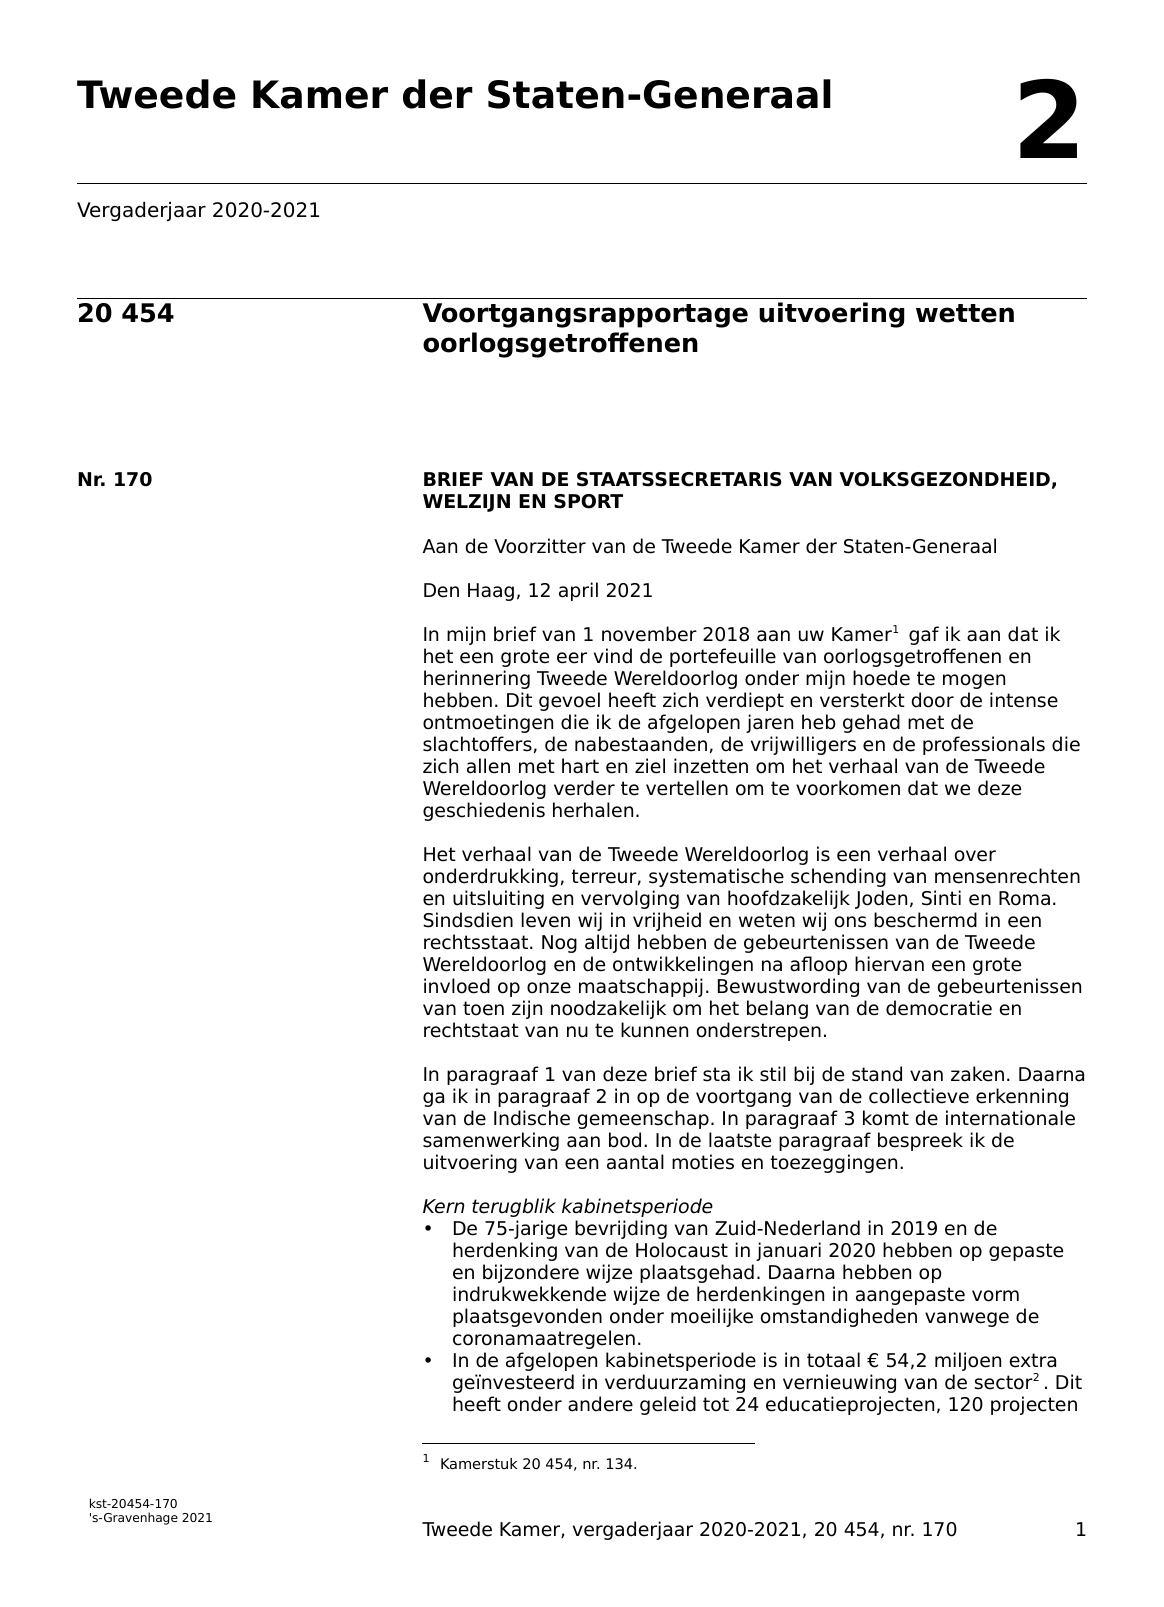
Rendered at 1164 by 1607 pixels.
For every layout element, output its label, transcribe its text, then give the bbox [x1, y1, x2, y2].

text Den Haag, 12 april 2021 [422, 580, 1087, 602]
text Aan de Voorzitter van de Tweede Kamer der Staten-Generaal [422, 536, 1087, 557]
table_header Tweede Kamer der Staten-Generaal [77, 59, 886, 183]
text kst-20454-170 [88, 1497, 323, 1511]
text 's-Gravenhage 2021 [88, 1511, 323, 1525]
text • De 75-jarige bevrijding van Zuid-Nederland in 2019 en de herdenking van de Holocaust in januari 2020 hebben op gepaste en bijzondere wijze plaatsgehad. Daarna hebben op indrukwekkende wijze de herdenkingen in aangepaste vorm plaatsgevonden onder moeilijke omstandigheden vanwege de coronamaatregelen. [422, 1218, 1087, 1350]
subtitle Nr. 170 BRIEF VAN DE STAATSSECRETARIS VAN VOLKSGEZONDHEID, WELZIJN EN SPORT [77, 469, 1087, 513]
text Kamerstuk 20 454, nr. 134. [422, 1452, 1087, 1474]
text • In de afgelopen kabinetsperiode is in totaal € 54,2 miljoen extra geïnvesteerd in verduurzaming en vernieuwing van de sector. Dit heeft onder andere geleid tot 24 educatieprojecten, 120 projecten [422, 1350, 1087, 1416]
text In paragraaf 1 van deze brief sta ik stil bij de stand van zaken. Daarna ga ik in paragraaf 2 in op de voortgang van de collectieve erkenning van de Indische gemeenschap. In paragraaf 3 komt de internationale samenwerking aan bod. In de laatste paragraaf bespreek ik de uitvoering van een aantal moties en toezeggingen. [422, 1064, 1087, 1174]
table_cell Vergaderjaar 2020-2021 [77, 184, 1087, 298]
table_header 2 [886, 59, 1087, 183]
text In mijn brief van 1 november 2018 aan uw Kamer gaf ik aan dat ik het een grote eer vind de portefeuille van oorlogsgetroffenen en herinnering Tweede Wereldoorlog onder mijn hoede te mogen hebben. Dit gevoel heeft zich verdiept en versterkt door de intense ontmoetingen die ik de afgelopen jaren heb gehad met de slachtoffers, de nabestaanden, de vrijwilligers en de professionals die zich allen met hart en ziel inzetten om het verhaal van de Tweede Wereldoorlog verder te vertellen om te voorkomen dat we deze geschiedenis herhalen. [422, 624, 1087, 822]
subtitle 20 454 Voortgangsrapportage uitvoering wetten oorlogsgetroffenen [77, 299, 1087, 358]
subtitle Kern terugblik kabinetsperiode [422, 1196, 1087, 1218]
text Het verhaal van de Tweede Wereldoorlog is een verhaal over onderdrukking, terreur, systematische schending van mensenrechten en uitsluiting en vervolging van hoofdzakelijk Joden, Sinti en Roma. Sindsdien leven wij in vrijheid en weten wij ons beschermd in een rechtsstaat. Nog altijd hebben de gebeurtenissen van de Tweede Wereldoorlog en de ontwikkelingen na afloop hiervan een grote invloed op onze maatschappij. Bewustwording van de gebeurtenissen van toen zijn noodzakelijk om het belang van de democratie en rechtstaat van nu te kunnen onderstrepen. [422, 844, 1087, 1042]
